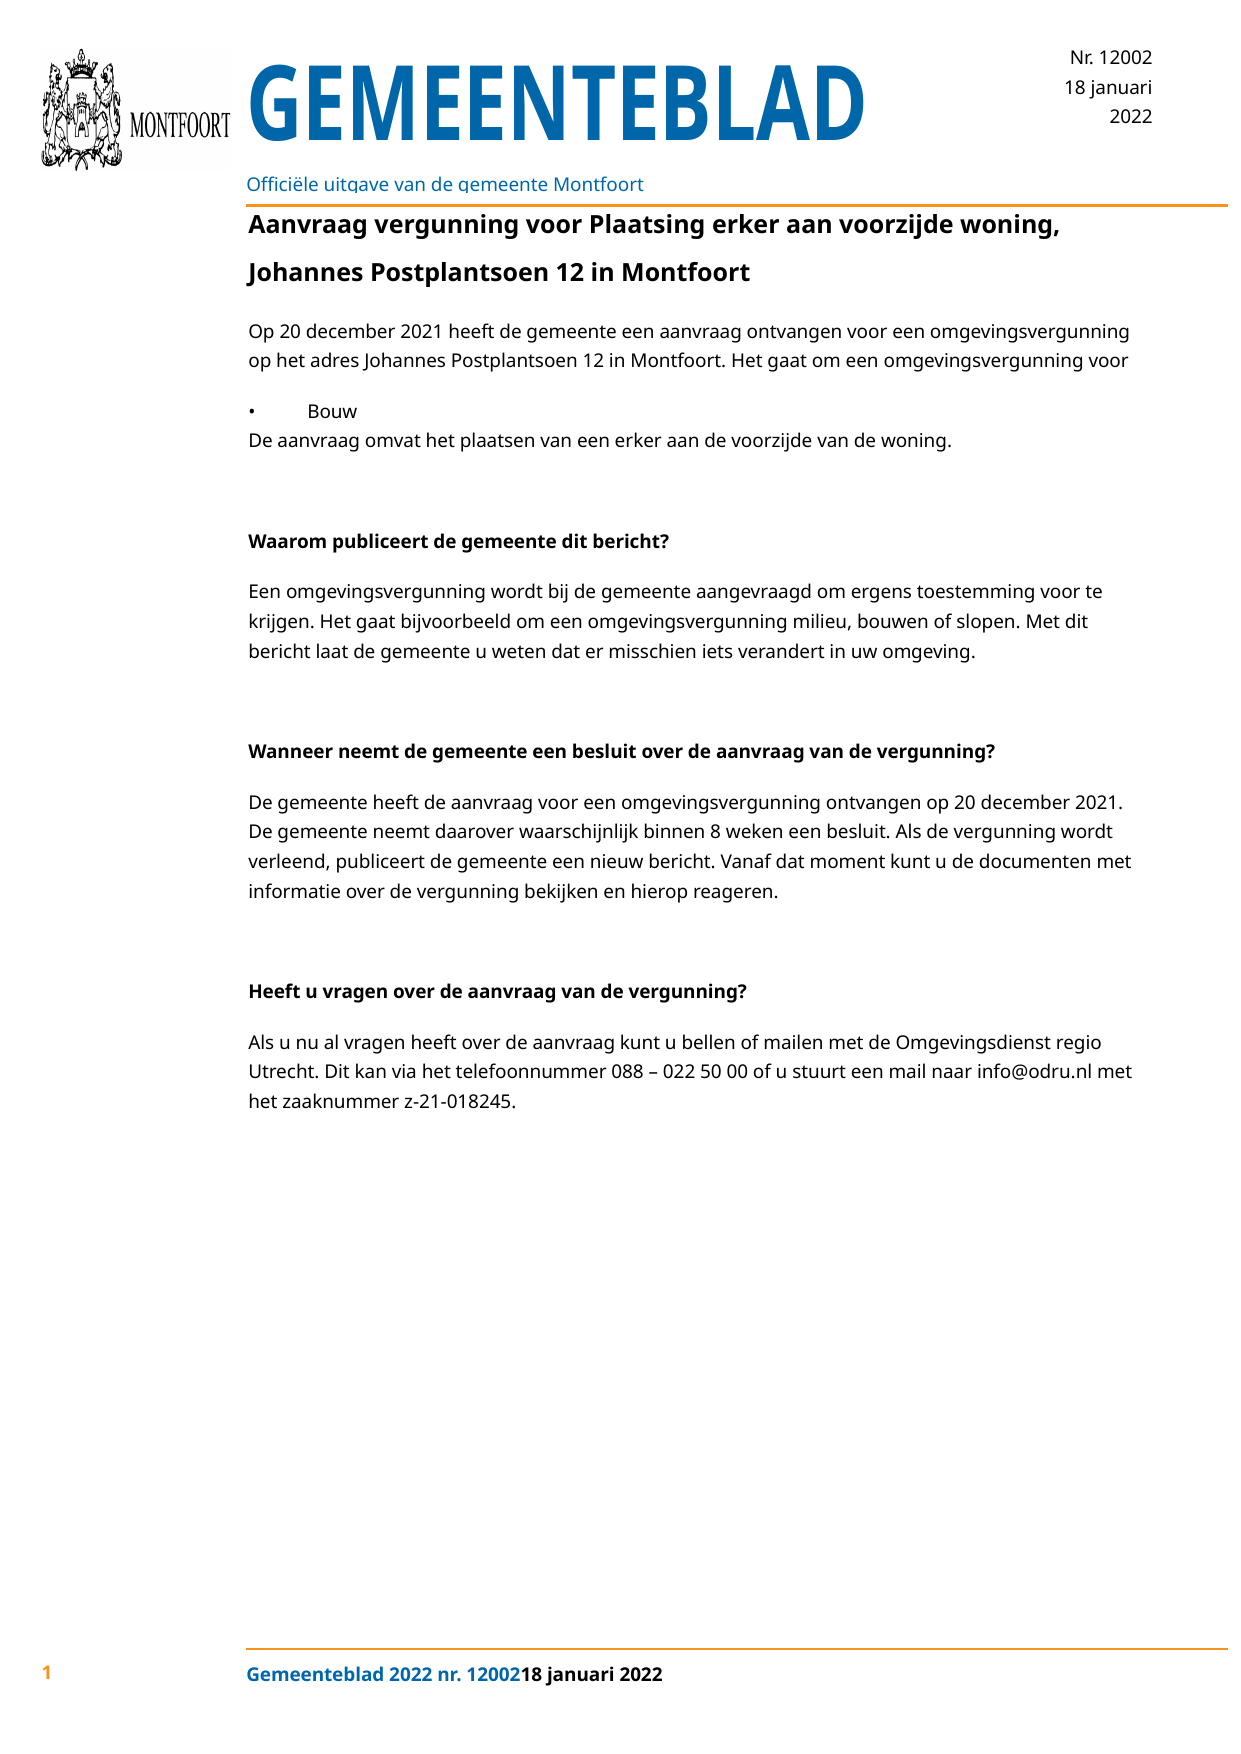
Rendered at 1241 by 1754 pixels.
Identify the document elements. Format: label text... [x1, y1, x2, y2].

text Wanneer neemt de gemeente een besluit over de aanvraag van de vergunning? [248, 739, 1152, 764]
text De gemeente heeft de aanvraag voor een omgevingsvergunning ontvangen op 20 december 2021. De gemeente neemt daarover waarschijnlijk binnen 8 weken een besluit. Als de vergunning wordt verleend, publiceert de gemeente een nieuw bericht. Vanaf dat moment kunt u de documenten met informatie over de vergunning bekijken en hierop reageren. [248, 789, 1152, 904]
text Op 20 december 2021 heeft de gemeente een aanvraag ontvangen voor een omgevingsvergunning op het adres Johannes Postplantsoen 12 in Montfoort. Het gaat om een omgevingsvergunning voor [248, 318, 1152, 373]
picture [41, 47, 231, 172]
text Heeft u vragen over de aanvraag van de vergunning? [248, 979, 1152, 1004]
text Een omgevingsvergunning wordt bij de gemeente aangevraagd om ergens toestemming voor te krijgen. Het gaat bijvoorbeeld om een omgevingsvergunning milieu, bouwen of slopen. Met dit bericht laat de gemeente u weten dat er misschien iets verandert in uw omgeving. [248, 579, 1152, 664]
text Aanvraag vergunning voor Plaatsing erker aan voorzijde woning, Johannes Postplantsoen 12 in Montfoort [248, 207, 1152, 288]
text Als u nu al vragen heeft over de aanvraag kunt u bellen of mailen met de Omgevingsdienst regio Utrecht. Dit kan via het telefoonnummer 088 – 022 50 00 of u stuurt een mail naar info@odru.nl met het zaaknummer z-21-018245. [248, 1029, 1152, 1114]
text De aanvraag omvat het plaatsen van een erker aan de voorzijde van de woning. [248, 427, 1152, 453]
list Bouw [248, 398, 1152, 424]
text Waarom publiceert de gemeente dit bericht? [248, 528, 1152, 554]
